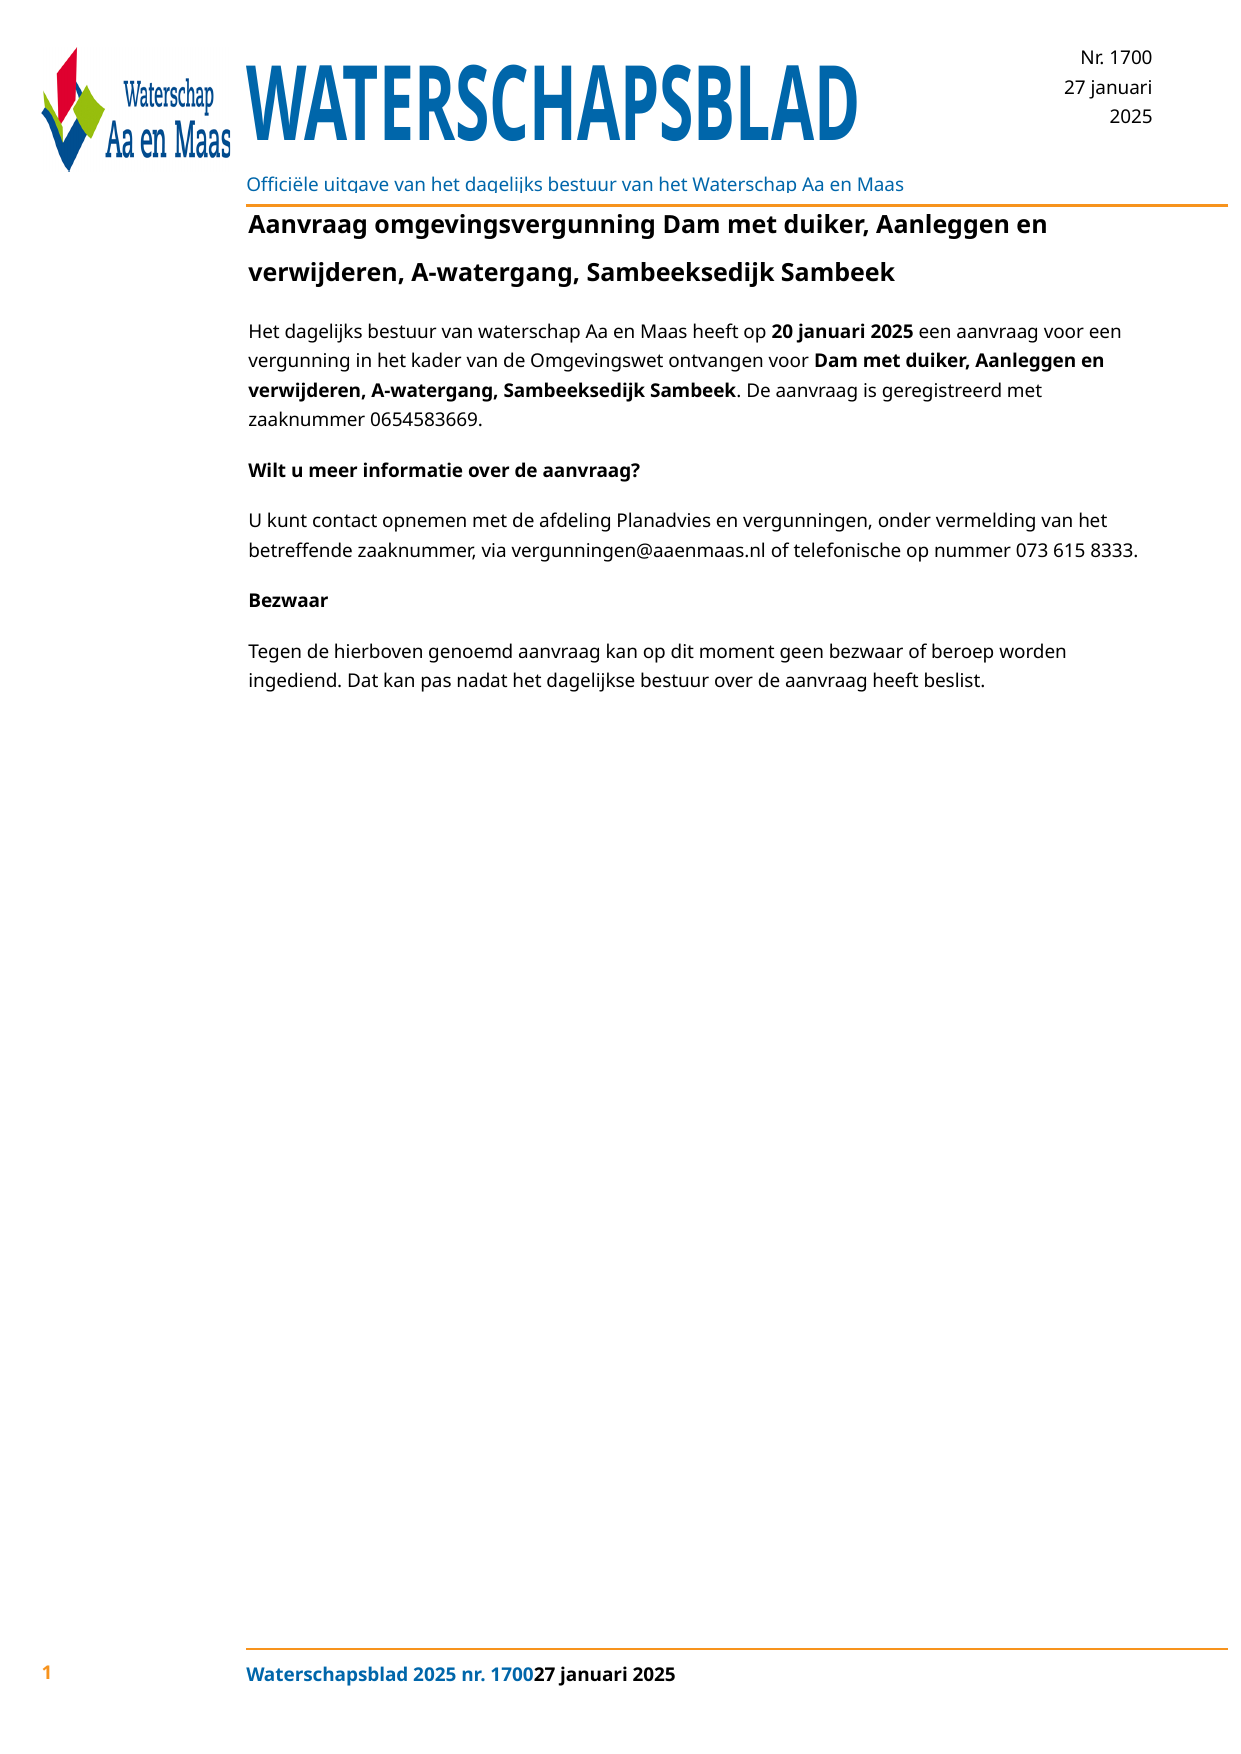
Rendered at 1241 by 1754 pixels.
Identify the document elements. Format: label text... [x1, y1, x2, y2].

text Bezwaar [248, 587, 1152, 613]
text Tegen de hierboven genoemd aanvraag kan op dit moment geen bezwaar of beroep worden ingediend. Dat kan pas nadat het dagelijkse bestuur over de aanvraag heeft beslist. [248, 638, 1152, 693]
text Het dagelijks bestuur van waterschap Aa en Maas heeft op 20 januari 2025 een aanvraag voor een vergunning in het kader van de Omgevingswet ontvangen voor Dam met duiker, Aanleggen en verwijderen, A-watergang, Sambeeksedijk Sambeek. De aanvraag is geregistreerd met zaaknummer 0654583669. [248, 318, 1152, 432]
picture [41, 47, 231, 172]
text Aanvraag omgevingsvergunning Dam met duiker, Aanleggen en verwijderen, A-watergang, Sambeeksedijk Sambeek [248, 207, 1152, 288]
text U kunt contact opnemen met de afdeling Planadvies en vergunningen, onder vermelding van het betreffende zaaknummer, via vergunningen@aaenmaas.nl of telefonische op nummer 073 615 8333. [248, 507, 1152, 563]
text Wilt u meer informatie over de aanvraag? [248, 457, 1152, 483]
